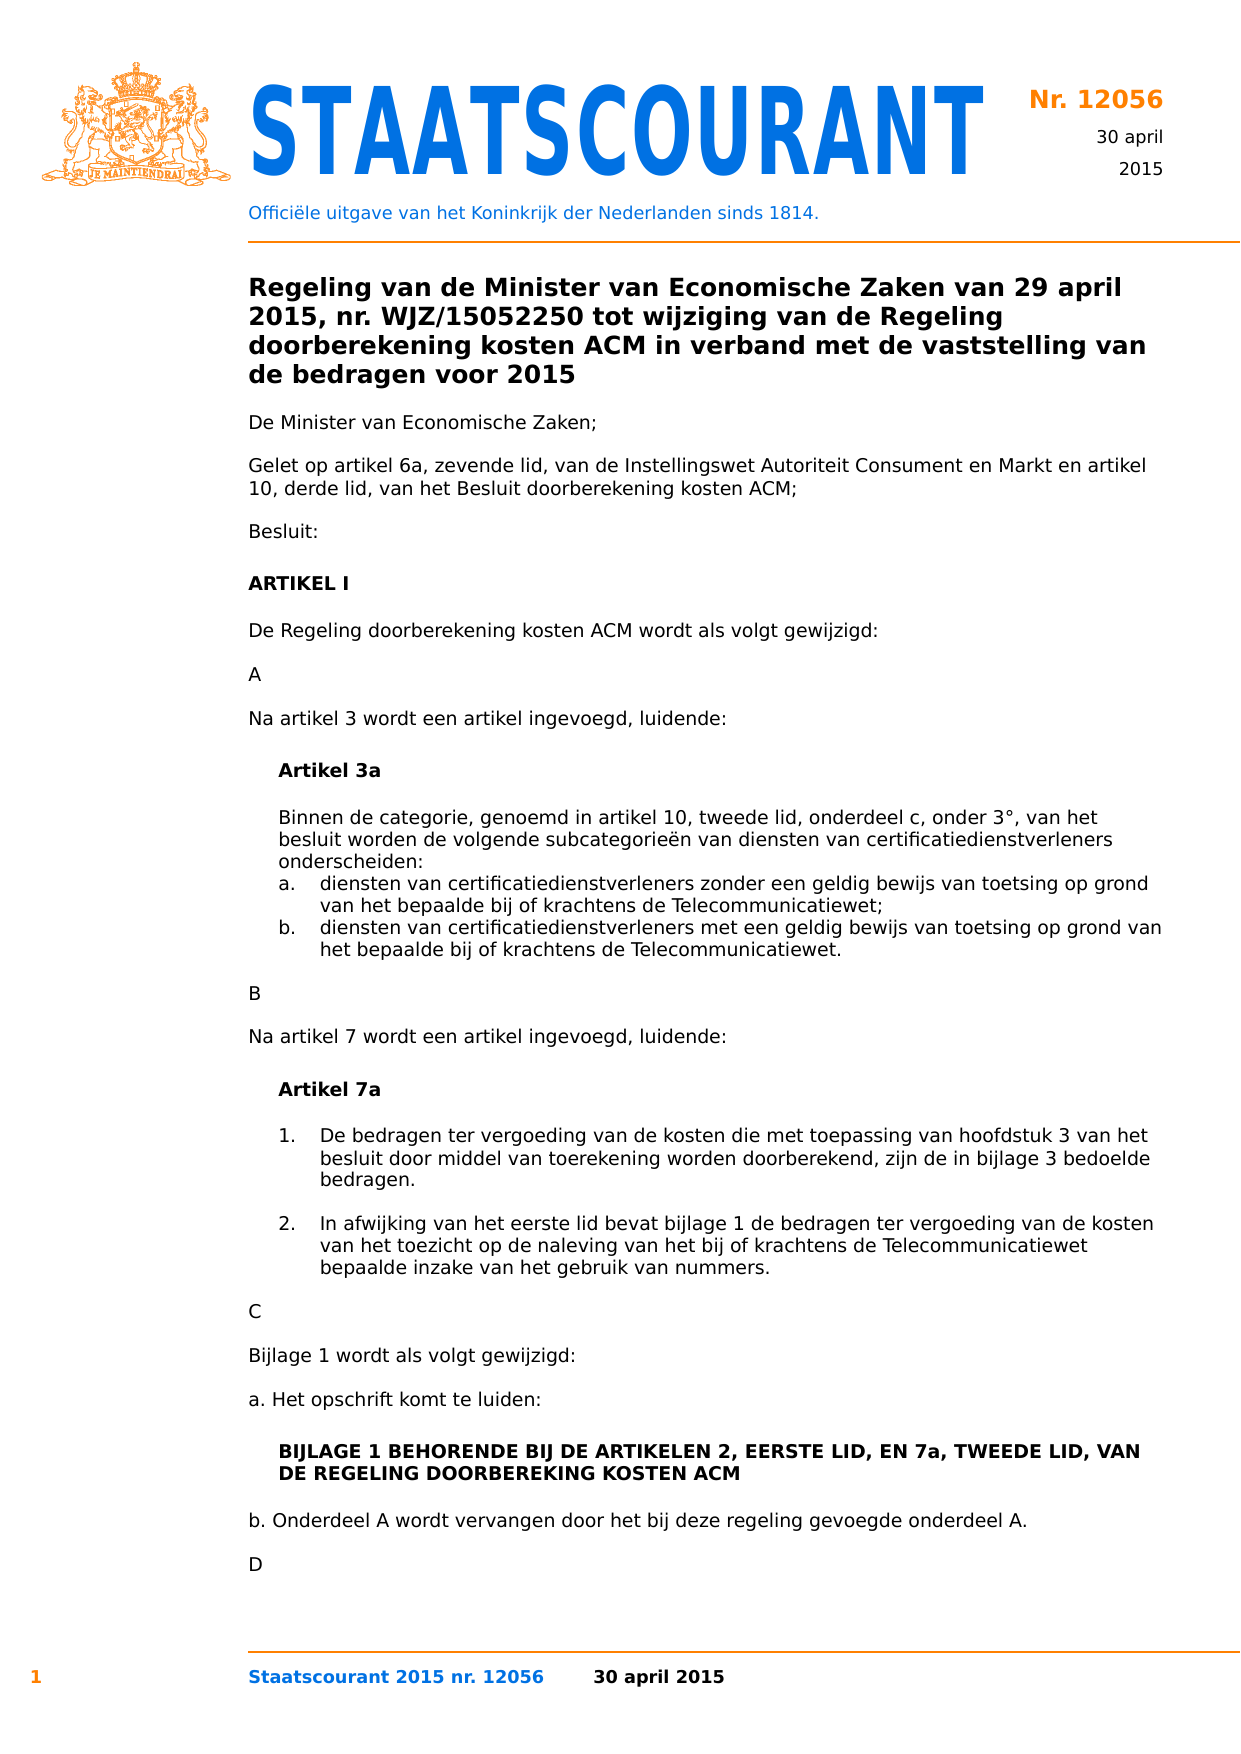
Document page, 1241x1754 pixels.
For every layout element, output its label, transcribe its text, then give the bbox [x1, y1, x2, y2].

text A [248, 664, 1163, 686]
subtitle Artikel 3a [278, 760, 1163, 782]
text b. Onderdeel A wordt vervangen door het bij deze regeling gevoegde onderdeel A. [248, 1510, 1163, 1532]
subtitle BIJLAGE 1 BEHORENDE BIJ DE ARTIKELEN 2, EERSTE LID, EN 7a, TWEEDE LID, VAN DE REGELING DOORBEREKING KOSTEN ACM [278, 1441, 1163, 1485]
text Besluit: [248, 521, 1163, 543]
table_cell Officiële uitgave van het Koninkrijk der Nederlanden sinds 1814. [248, 203, 1240, 241]
subtitle Artikel 7a [278, 1078, 1163, 1100]
table_cell 2015 [998, 153, 1240, 203]
text b. diensten van certificatiedienstverleners met een geldig bewijs van toetsing op grond van het bepaalde bij of krachtens de Telecommunicatiewet. [278, 917, 1163, 961]
text a. diensten van certificatiedienstverleners zonder een geldig bewijs van toetsing op grond van het bepaalde bij of krachtens de Telecommunicatiewet; [278, 873, 1163, 917]
text D [248, 1553, 1163, 1576]
table_cell 30 april [998, 121, 1240, 153]
text Gelet op artikel 6a, zevende lid, van de Instellingswet Autoriteit Consument en Markt en artikel 10, derde lid, van het Besluit doorberekening kosten ACM; [248, 455, 1163, 499]
table_header STAATSCOURANT [248, 62, 998, 203]
text 1. De bedragen ter vergoeding van de kosten die met toepassing van hoofdstuk 3 van het besluit door middel van toerekening worden doorberekend, zijn de in bijlage 3 bedoelde bedragen. [278, 1125, 1163, 1191]
text De Regeling doorberekening kosten ACM wordt als volgt gewijzigd: [248, 620, 1163, 642]
text Na artikel 7 wordt een artikel ingevoegd, luidende: [248, 1026, 1163, 1048]
text De Minister van Economische Zaken; [248, 412, 1163, 433]
text Bijlage 1 wordt als volgt gewijzigd: [248, 1345, 1163, 1367]
text Binnen de categorie, genoemd in artikel 10, tweede lid, onderdeel c, onder 3°, van het besluit worden de volgende subcategorieën van diensten van certificatiedienstverleners onderscheiden: [278, 807, 1163, 873]
picture [41, 62, 231, 186]
table_header [25, 62, 248, 241]
subtitle ARTIKEL I [248, 573, 1163, 595]
text 2. In afwijking van het eerste lid bevat bijlage 1 de bedragen ter vergoeding van de kosten van het toezicht op de naleving van het bij of krachtens de Telecommunicatiewet bepaalde inzake van het gebruik van nummers. [278, 1213, 1163, 1279]
text Na artikel 3 wordt een artikel ingevoegd, luidende: [248, 708, 1163, 730]
text C [248, 1301, 1163, 1323]
text B [248, 983, 1163, 1004]
text a. Het opschrift komt te luiden: [248, 1389, 1163, 1411]
table_header Nr. 12056 [998, 62, 1240, 121]
subtitle Regeling van de Minister van Economische Zaken van 29 april 2015, nr. WJZ/15052250 tot wijziging van de Regeling doorberekening kosten ACM in verband met de vaststelling van de bedragen voor 2015 [248, 273, 1163, 390]
